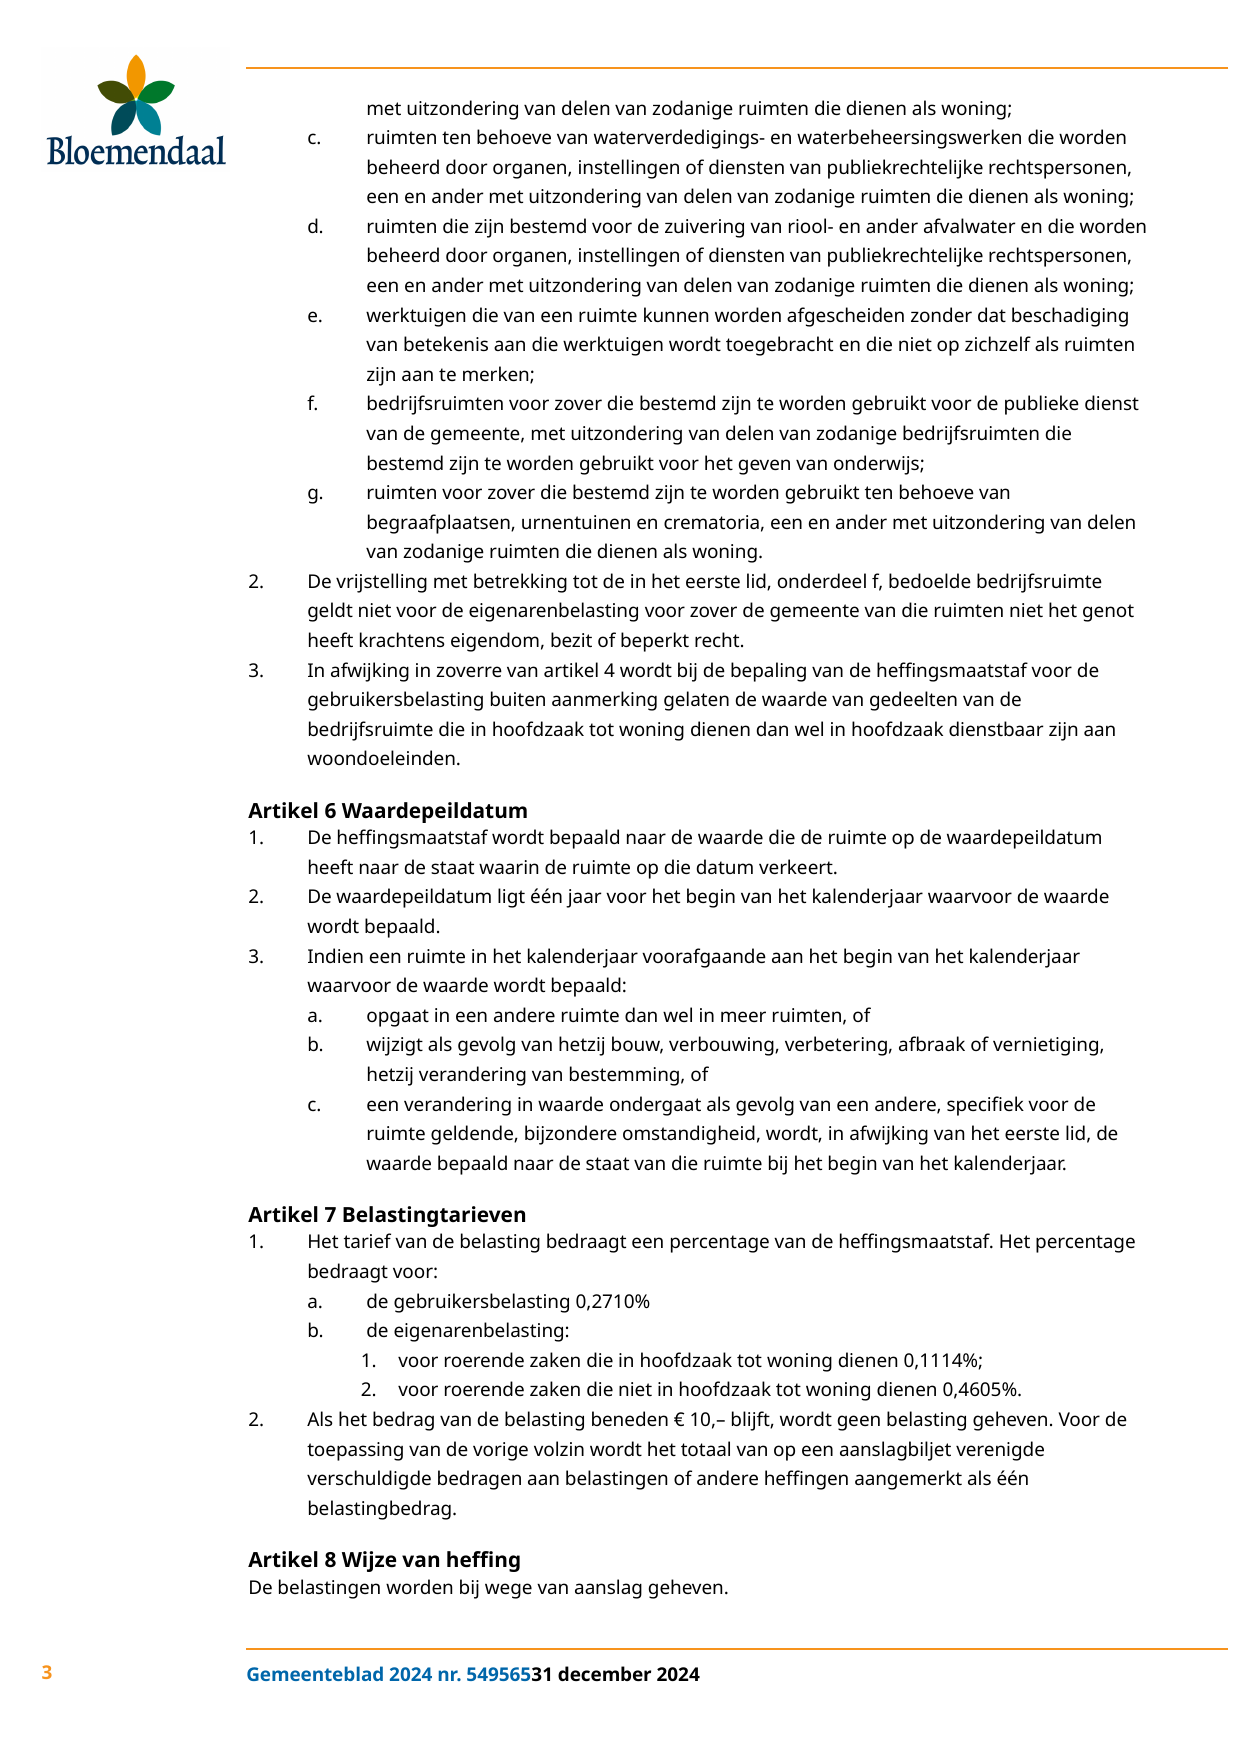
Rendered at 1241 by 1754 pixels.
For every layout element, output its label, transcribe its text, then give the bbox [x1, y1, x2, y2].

list opgaat in een andere ruimte dan wel in meer ruimten, of [307, 1002, 1152, 1028]
list de eigenarenbelasting: [307, 1317, 1152, 1343]
list bedrijfsruimten voor zover die bestemd zijn te worden gebruikt voor de publieke dienst van de gemeente, met uitzondering van delen van zodanige bedrijfsruimten die bestemd zijn te worden gebruikt voor het geven van onderwijs; [307, 391, 1152, 476]
list een verandering in waarde ondergaat als gevolg van een andere, specifiek voor de ruimte geldende, bijzondere omstandigheid, wordt, in afwijking van het eerste lid, de waarde bepaald naar de staat van die ruimte bij het begin van het kalenderjaar. [307, 1091, 1152, 1176]
list In afwijking in zoverre van artikel 4 wordt bij de bepaling van de heffingsmaatstaf voor de gebruikersbelasting buiten aanmerking gelaten de waarde van gedeelten van de bedrijfsruimte die in hoofdzaak tot woning dienen dan wel in hoofdzaak dienstbaar zijn aan woondoeleinden. [248, 657, 1152, 771]
picture [41, 47, 231, 172]
list voor roerende zaken die in hoofdzaak tot woning dienen 0,1114%; [361, 1347, 1152, 1373]
text De belastingen worden bij wege van aanslag geheven. [248, 1574, 1152, 1599]
list voor roerende zaken die niet in hoofdzaak tot woning dienen 0,4605%. [361, 1377, 1152, 1402]
list De heffingsmaatstaf wordt bepaald naar de waarde die de ruimte op de waardepeildatum heeft naar de staat waarin de ruimte op die datum verkeert. [248, 824, 1152, 880]
list ruimten ten behoeve van waterverdedigings- en waterbeheersingswerken die worden beheerd door organen, instellingen of diensten van publiekrechtelijke rechtspersonen, een en ander met uitzondering van delen van zodanige ruimten die dienen als woning; [307, 124, 1152, 209]
list ruimten die zijn bestemd voor de zuivering van riool- en ander afvalwater en die worden beheerd door organen, instellingen of diensten van publiekrechtelijke rechtspersonen, een en ander met uitzondering van delen van zodanige ruimten die dienen als woning; [307, 213, 1152, 298]
text Artikel 7 Belastingtarieven [248, 1200, 1152, 1229]
list de gebruikersbelasting 0,2710% [307, 1288, 1152, 1314]
text Artikel 6 Waardepeildatum [248, 796, 1152, 824]
list met uitzondering van delen van zodanige ruimten die dienen als woning; [307, 95, 1152, 121]
list wijzigt als gevolg van hetzij bouw, verbouwing, verbetering, afbraak of vernietiging, hetzij verandering van bestemming, of [307, 1032, 1152, 1087]
list Indien een ruimte in het kalenderjaar voorafgaande aan het begin van het kalenderjaar waarvoor de waarde wordt bepaald: [248, 943, 1152, 998]
list Het tarief van de belasting bedraagt een percentage van de heffingsmaatstaf. Het percentage bedraagt voor: [248, 1229, 1152, 1284]
list werktuigen die van een ruimte kunnen worden afgescheiden zonder dat beschadiging van betekenis aan die werktuigen wordt toegebracht en die niet op zichzelf als ruimten zijn aan te merken; [307, 302, 1152, 387]
list De waardepeildatum ligt één jaar voor het begin van het kalenderjaar waarvoor de waarde wordt bepaald. [248, 884, 1152, 939]
list ruimten voor zover die bestemd zijn te worden gebruikt ten behoeve van begraafplaatsen, urnentuinen en crematoria, een en ander met uitzondering van delen van zodanige ruimten die dienen als woning. [307, 479, 1152, 564]
list De vrijstelling met betrekking tot de in het eerste lid, onderdeel f, bedoelde bedrijfsruimte geldt niet voor de eigenarenbelasting voor zover de gemeente van die ruimten niet het genot heeft krachtens eigendom, bezit of beperkt recht. [248, 568, 1152, 653]
text Artikel 8 Wijze van heffing [248, 1545, 1152, 1574]
list Als het bedrag van de belasting beneden € 10,– blijft, wordt geen belasting geheven. Voor de toepassing van de vorige volzin wordt het totaal van op een aanslagbiljet verenigde verschuldigde bedragen aan belastingen of andere heffingen aangemerkt als één belastingbedrag. [248, 1406, 1152, 1521]
